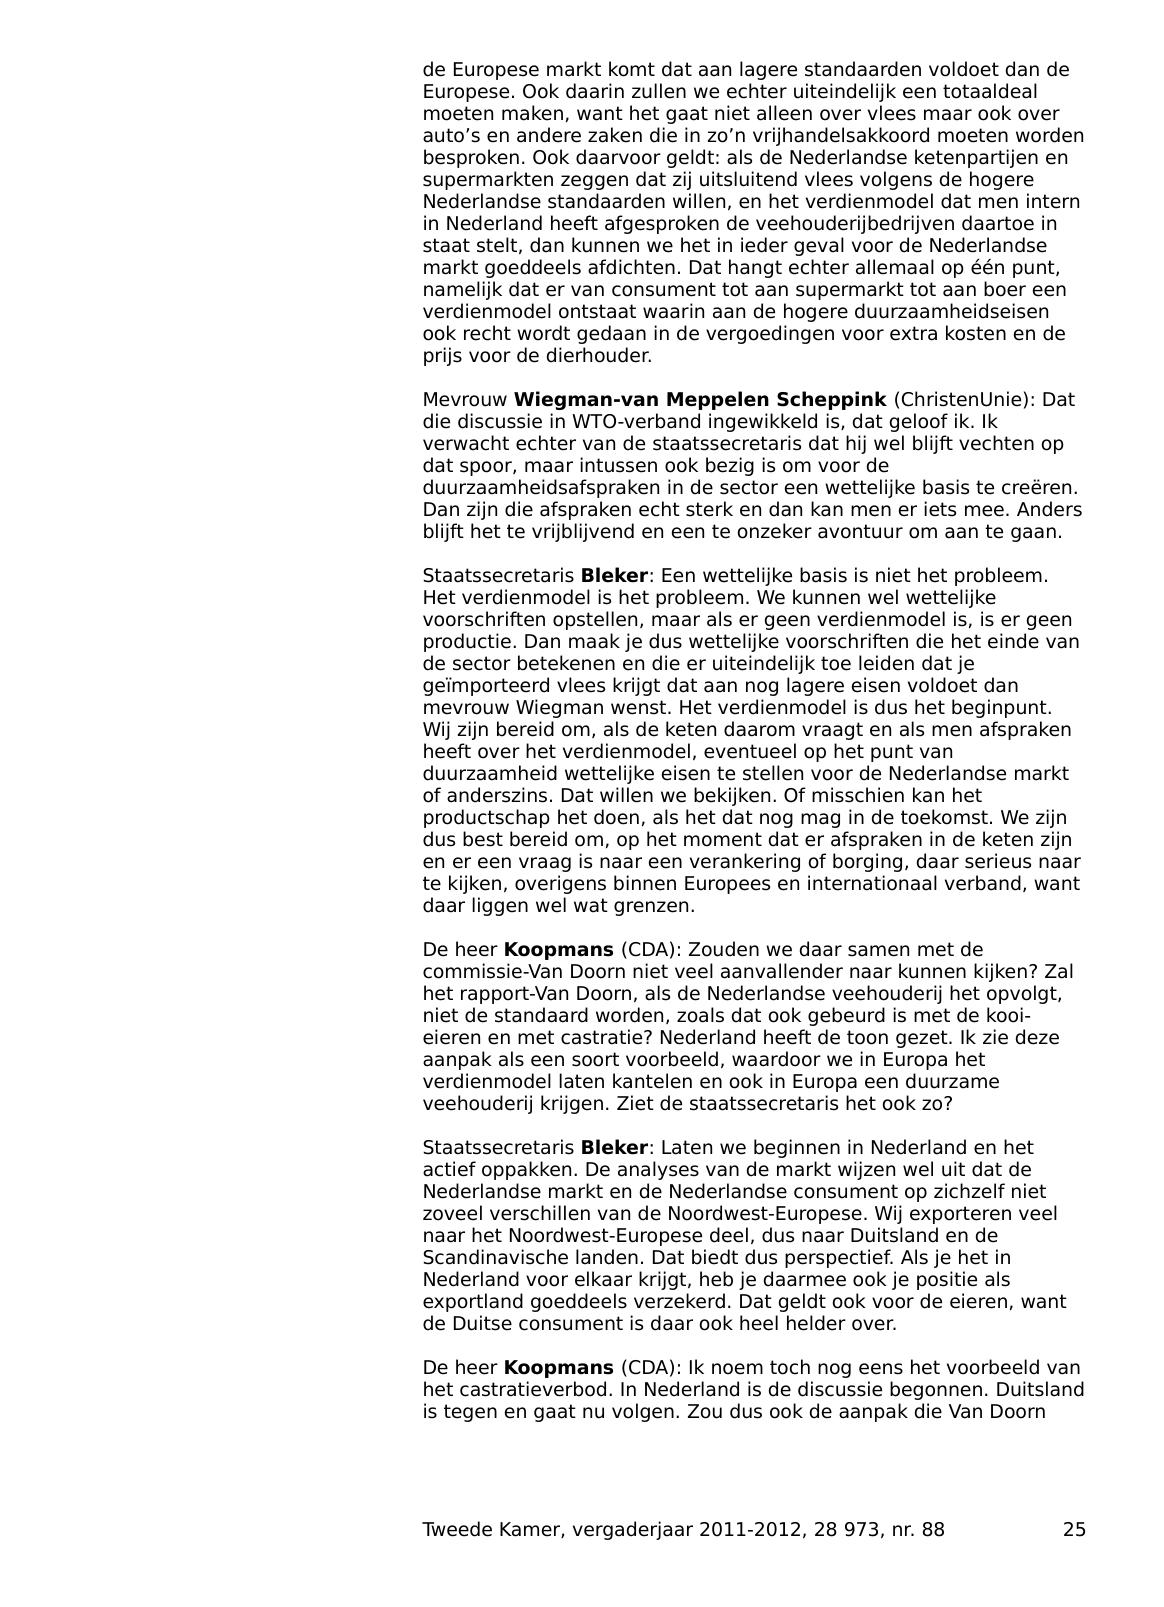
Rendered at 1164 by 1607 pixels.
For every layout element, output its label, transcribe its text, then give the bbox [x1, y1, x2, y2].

text De heer Koopmans (CDA): Zouden we daar samen met de commissie-Van Doorn niet veel aanvallender naar kunnen kijken? Zal het rapport-Van Doorn, als de Nederlandse veehouderij het opvolgt, niet de standaard worden, zoals dat ook gebeurd is met de kooi-eieren en met castratie? Nederland heeft de toon gezet. Ik zie deze aanpak als een soort voorbeeld, waardoor we in Europa het verdienmodel laten kantelen en ook in Europa een duurzame veehouderij krijgen. Ziet de staatssecretaris het ook zo? [422, 939, 1087, 1115]
text Mevrouw Wiegman-van Meppelen Scheppink (ChristenUnie): Dat die discussie in WTO-verband ingewikkeld is, dat geloof ik. Ik verwacht echter van de staatssecretaris dat hij wel blijft vechten op dat spoor, maar intussen ook bezig is om voor de duurzaamheidsafspraken in de sector een wettelijke basis te creëren. Dan zijn die afspraken echt sterk en dan kan men er iets mee. Anders blijft het te vrijblijvend en een te onzeker avontuur om aan te gaan. [422, 389, 1087, 543]
text Staatssecretaris Bleker: Een wettelijke basis is niet het probleem. Het verdienmodel is het probleem. We kunnen wel wettelijke voorschriften opstellen, maar als er geen verdienmodel is, is er geen productie. Dan maak je dus wettelijke voorschriften die het einde van de sector betekenen en die er uiteindelijk toe leiden dat je geïmporteerd vlees krijgt dat aan nog lagere eisen voldoet dan mevrouw Wiegman wenst. Het verdienmodel is dus het beginpunt. Wij zijn bereid om, als de keten daarom vraagt en als men afspraken heeft over het verdienmodel, eventueel op het punt van duurzaamheid wettelijke eisen te stellen voor de Nederlandse markt of anderszins. Dat willen we bekijken. Of misschien kan het productschap het doen, als het dat nog mag in de toekomst. We zijn dus best bereid om, op het moment dat er afspraken in de keten zijn en er een vraag is naar een verankering of borging, daar serieus naar te kijken, overigens binnen Europees en internationaal verband, want daar liggen wel wat grenzen. [422, 565, 1087, 917]
text Staatssecretaris Bleker: Laten we beginnen in Nederland en het actief oppakken. De analyses van de markt wijzen wel uit dat de Nederlandse markt en de Nederlandse consument op zichzelf niet zoveel verschillen van de Noordwest-Europese. Wij exporteren veel naar het Noordwest-Europese deel, dus naar Duitsland en de Scandinavische landen. Dat biedt dus perspectief. Als je het in Nederland voor elkaar krijgt, heb je daarmee ook je positie als exportland goeddeels verzekerd. Dat geldt ook voor de eieren, want de Duitse consument is daar ook heel helder over. [422, 1137, 1087, 1335]
text De heer Koopmans (CDA): Ik noem toch nog eens het voorbeeld van het castratieverbod. In Nederland is de discussie begonnen. Duitsland is tegen en gaat nu volgen. Zou dus ook de aanpak die Van Doorn [422, 1357, 1087, 1423]
text de Europese markt komt dat aan lagere standaarden voldoet dan de Europese. Ook daarin zullen we echter uiteindelijk een totaaldeal moeten maken, want het gaat niet alleen over vlees maar ook over auto’s en andere zaken die in zo’n vrijhandelsakkoord moeten worden besproken. Ook daarvoor geldt: als de Nederlandse ketenpartijen en supermarkten zeggen dat zij uitsluitend vlees volgens de hogere Nederlandse standaarden willen, en het verdienmodel dat men intern in Nederland heeft afgesproken de veehouderijbedrijven daartoe in staat stelt, dan kunnen we het in ieder geval voor de Nederlandse markt goeddeels afdichten. Dat hangt echter allemaal op één punt, namelijk dat er van consument tot aan supermarkt tot aan boer een verdienmodel ontstaat waarin aan de hogere duurzaamheidseisen ook recht wordt gedaan in de vergoedingen voor extra kosten en de prijs voor de dierhouder. [422, 59, 1087, 367]
